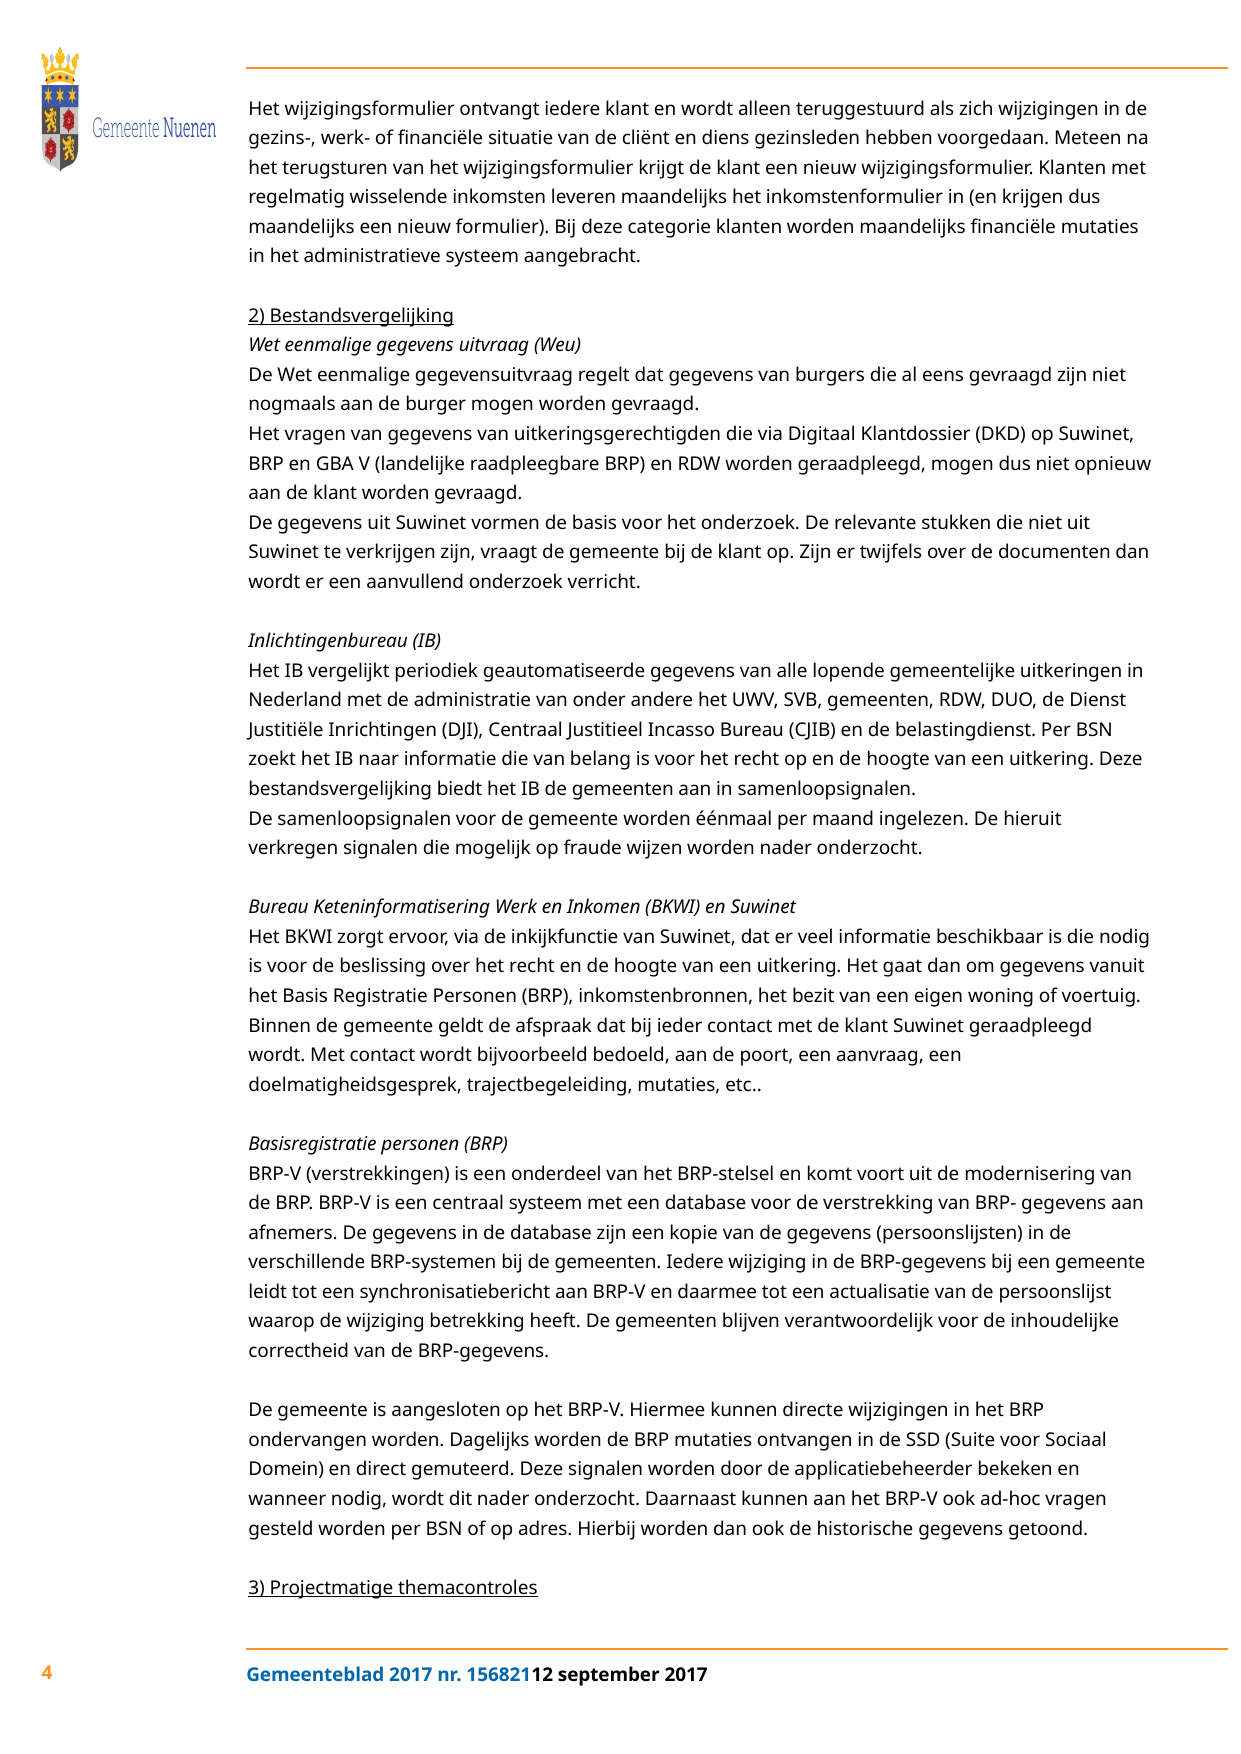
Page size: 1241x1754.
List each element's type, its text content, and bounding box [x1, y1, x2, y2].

text Inlichtingenbureau (IB) [248, 627, 1152, 653]
text Basisregistratie personen (BRP) [248, 1130, 1152, 1156]
text 2) Bestandsvergelijking [248, 302, 1152, 328]
text De samenloopsignalen voor de gemeente worden éénmaal per maand ingelezen. De hieruit verkregen signalen die mogelijk op fraude wijzen worden nader onderzocht. [248, 805, 1152, 860]
text De Wet eenmalige gegevensuitvraag regelt dat gegevens van burgers die al eens gevraagd zijn niet nogmaals aan de burger mogen worden gevraagd. [248, 361, 1152, 416]
text De gegevens uit Suwinet vormen de basis voor het onderzoek. De relevante stukken die niet uit Suwinet te verkrijgen zijn, vraagt de gemeente bij de klant op. Zijn er twijfels over de documenten dan wordt er een aanvullend onderzoek verricht. [248, 509, 1152, 594]
text Binnen de gemeente geldt de afspraak dat bij ieder contact met de klant Suwinet geraadpleegd wordt. Met contact wordt bijvoorbeeld bedoeld, aan de poort, een aanvraag, een doelmatigheidsgesprek, trajectbegeleiding, mutaties, etc.. [248, 1012, 1152, 1097]
picture [41, 47, 231, 172]
text 3) Projectmatige themacontroles [248, 1574, 1152, 1600]
text Het IB vergelijkt periodiek geautomatiseerde gegevens van alle lopende gemeentelijke uitkeringen in Nederland met de administratie van onder andere het UWV, SVB, gemeenten, RDW, DUO, de Dienst Justitiële Inrichtingen (DJI), Centraal Justitieel Incasso Bureau (CJIB) en de belastingdienst. Per BSN zoekt het IB naar informatie die van belang is voor het recht op en de hoogte van een uitkering. Deze bestandsvergelijking biedt het IB de gemeenten aan in samenloopsignalen. [248, 657, 1152, 801]
text De gemeente is aangesloten op het BRP-V. Hiermee kunnen directe wijzigingen in het BRP ondervangen worden. Dagelijks worden de BRP mutaties ontvangen in de SSD (Suite voor Sociaal Domein) en direct gemuteerd. Deze signalen worden door de applicatiebeheerder bekeken en wanneer nodig, wordt dit nader onderzocht. Daarnaast kunnen aan het BRP-V ook ad-hoc vragen gesteld worden per BSN of op adres. Hierbij worden dan ook de historische gegevens getoond. [248, 1396, 1152, 1541]
text Het wijzigingsformulier ontvangt iedere klant en wordt alleen teruggestuurd als zich wijzigingen in de gezins-, werk- of financiële situatie van de cliënt en diens gezinsleden hebben voorgedaan. Meteen na het terugsturen van het wijzigingsformulier krijgt de klant een nieuw wijzigingsformulier. Klanten met regelmatig wisselende inkomsten leveren maandelijks het inkomstenformulier in (en krijgen dus maandelijks een nieuw formulier). Bij deze categorie klanten worden maandelijks financiële mutaties in het administratieve systeem aangebracht. [248, 95, 1152, 268]
text BRP-V (verstrekkingen) is een onderdeel van het BRP-stelsel en komt voort uit de modernisering van de BRP. BRP-V is een centraal systeem met een database voor de verstrekking van BRP- gegevens aan afnemers. De gegevens in de database zijn een kopie van de gegevens (persoonslijsten) in de verschillende BRP-systemen bij de gemeenten. Iedere wijziging in de BRP-gegevens bij een gemeente leidt tot een synchronisatiebericht aan BRP-V en daarmee tot een actualisatie van de persoonslijst waarop de wijziging betrekking heeft. De gemeenten blijven verantwoordelijk voor de inhoudelijke correctheid van de BRP-gegevens. [248, 1160, 1152, 1363]
text Het vragen van gegevens van uitkeringsgerechtigden die via Digitaal Klantdossier (DKD) op Suwinet, BRP en GBA V (landelijke raadpleegbare BRP) en RDW worden geraadpleegd, mogen dus niet opnieuw aan de klant worden gevraagd. [248, 420, 1152, 505]
text Wet eenmalige gegevens uitvraag (Weu) [248, 331, 1152, 357]
text Het BKWI zorgt ervoor, via de inkijkfunctie van Suwinet, dat er veel informatie beschikbaar is die nodig is voor de beslissing over het recht en de hoogte van een uitkering. Het gaat dan om gegevens vanuit het Basis Registratie Personen (BRP), inkomstenbronnen, het bezit van een eigen woning of voertuig. [248, 923, 1152, 1008]
text Bureau Keteninformatisering Werk en Inkomen (BKWI) en Suwinet [248, 893, 1152, 919]
